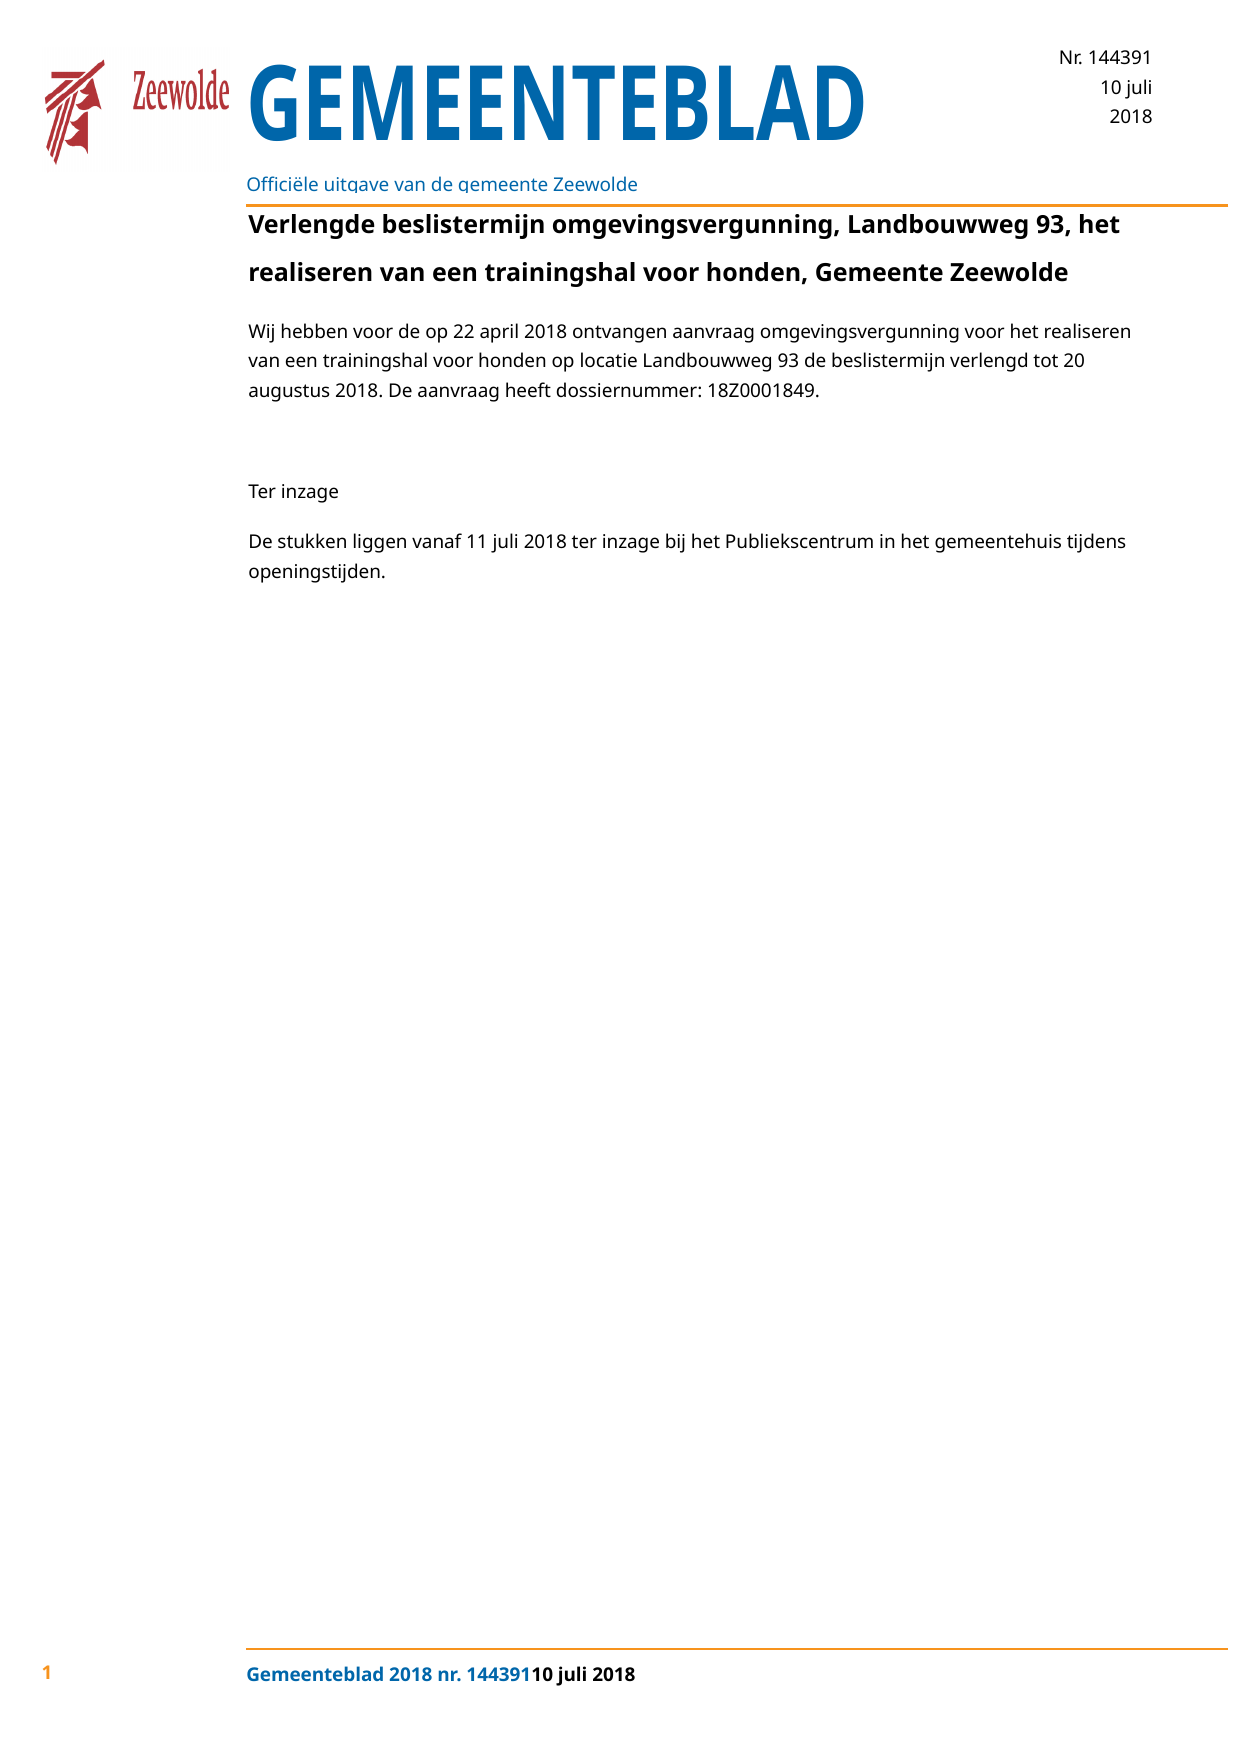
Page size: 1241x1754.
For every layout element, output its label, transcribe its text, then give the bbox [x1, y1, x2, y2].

text Verlengde beslistermijn omgevingsvergunning, Landbouwweg 93, het realiseren van een trainingshal voor honden, Gemeente Zeewolde [248, 207, 1152, 288]
picture [41, 47, 231, 172]
text De stukken liggen vanaf 11 juli 2018 ter inzage bij het Publiekscentrum in het gemeentehuis tijdens openingstijden. [248, 528, 1152, 584]
text Ter inzage [248, 478, 1152, 504]
text Wij hebben voor de op 22 april 2018 ontvangen aanvraag omgevingsvergunning voor het realiseren van een trainingshal voor honden op locatie Landbouwweg 93 de beslistermijn verlengd tot 20 augustus 2018. De aanvraag heeft dossiernummer: 18Z0001849. [248, 318, 1152, 403]
